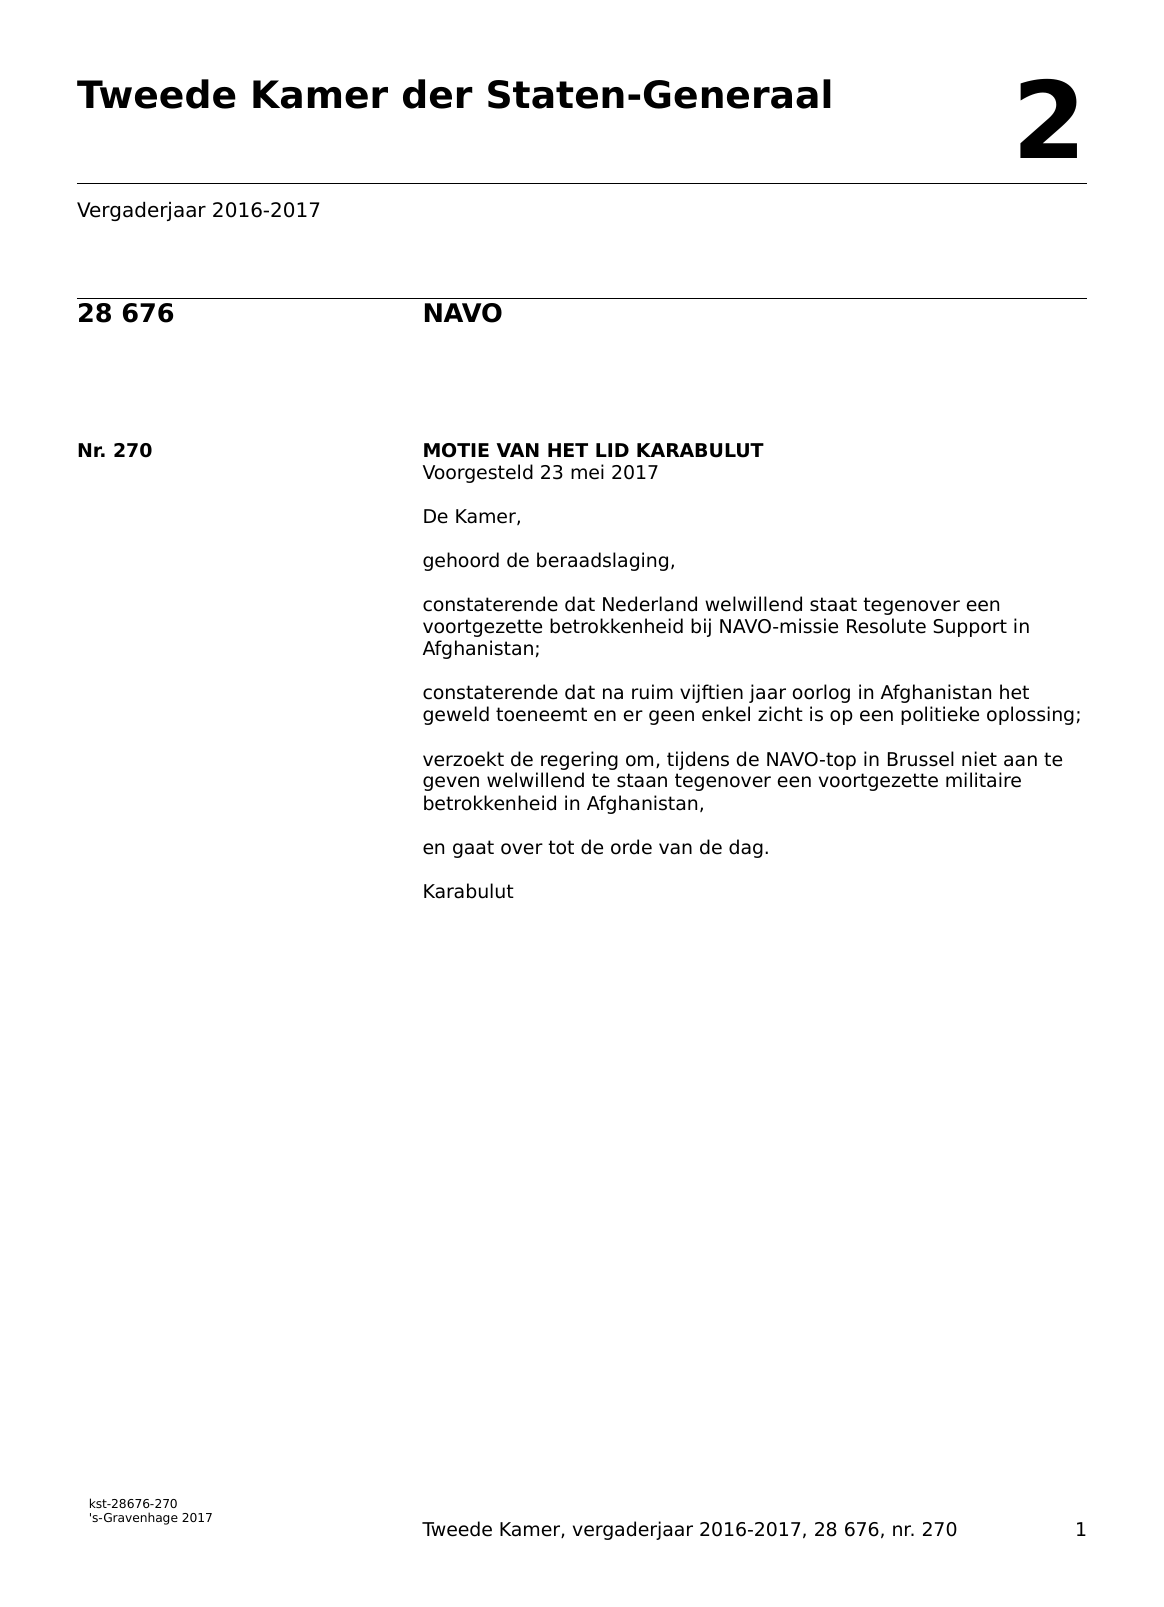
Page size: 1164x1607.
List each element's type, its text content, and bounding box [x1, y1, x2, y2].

text Voorgesteld 23 mei 2017 [422, 462, 1087, 484]
table_header Tweede Kamer der Staten-Generaal [77, 59, 886, 183]
table_header 2 [886, 59, 1087, 183]
table_cell Vergaderjaar 2016-2017 [77, 184, 1087, 298]
text 's-Gravenhage 2017 [88, 1511, 323, 1525]
text constaterende dat na ruim vijftien jaar oorlog in Afghanistan het geweld toeneemt en er geen enkel zicht is op een politieke oplossing; [422, 682, 1087, 726]
text en gaat over tot de orde van de dag. [422, 837, 1087, 858]
text constaterende dat Nederland welwillend staat tegenover een voortgezette betrokkenheid bij NAVO-missie Resolute Support in Afghanistan; [422, 594, 1087, 660]
text gehoord de beraadslaging, [422, 550, 1087, 572]
text verzoekt de regering om, tijdens de NAVO-top in Brussel niet aan te geven welwillend te staan tegenover een voortgezette militaire betrokkenheid in Afghanistan, [422, 748, 1087, 814]
subtitle Nr. 270 MOTIE VAN HET LID KARABULUT [77, 440, 1087, 462]
text kst-28676-270 [88, 1497, 323, 1511]
subtitle 28 676 NAVO [77, 299, 1087, 329]
text De Kamer, [422, 506, 1087, 528]
text Karabulut [422, 881, 1087, 903]
